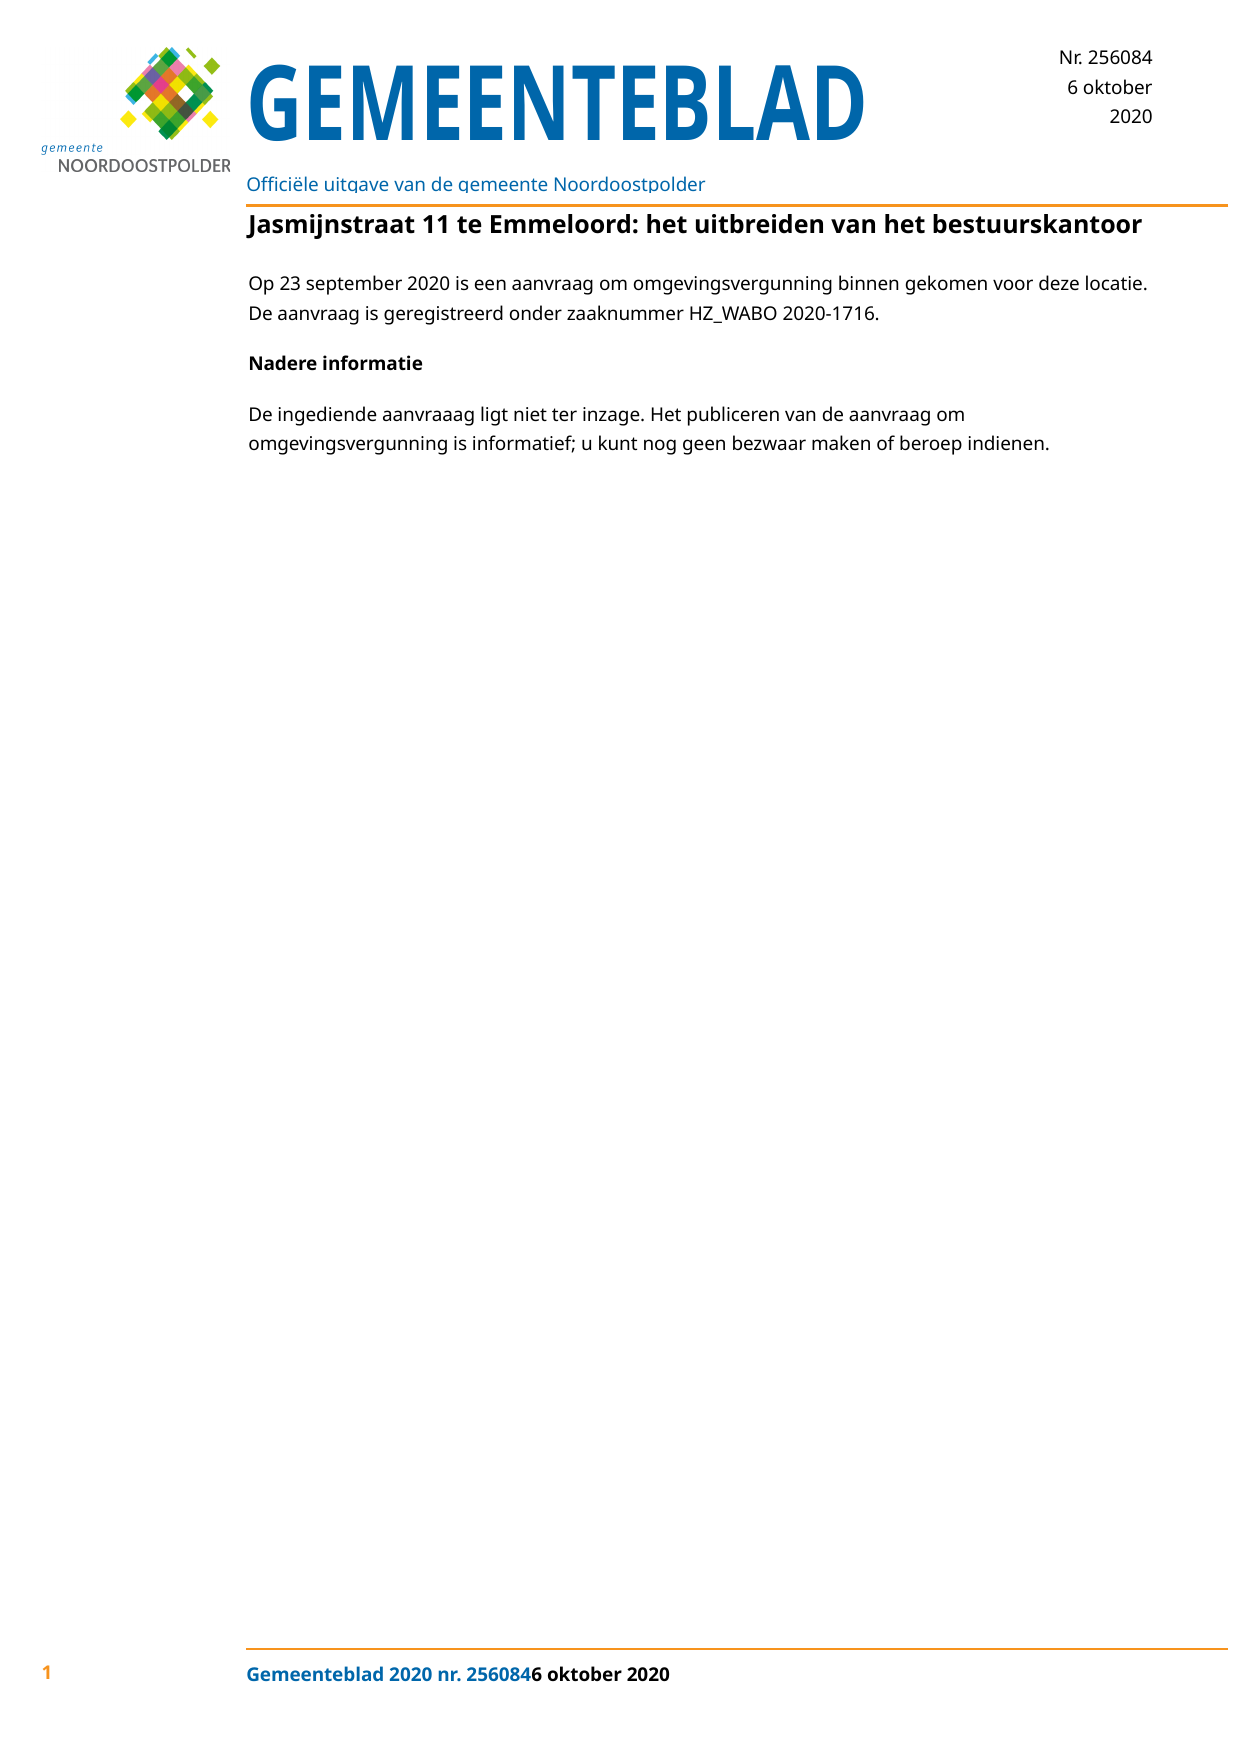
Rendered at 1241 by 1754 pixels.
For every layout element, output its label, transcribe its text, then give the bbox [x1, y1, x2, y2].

text Jasmijnstraat 11 te Emmeloord: het uitbreiden van het bestuurskantoor [248, 207, 1152, 241]
text Nadere informatie [248, 350, 1152, 376]
picture [41, 47, 231, 172]
text Op 23 september 2020 is een aanvraag om omgevingsvergunning binnen gekomen voor deze locatie. De aanvraag is geregistreerd onder zaaknummer HZ_WABO 2020-1716. [248, 270, 1152, 326]
text De ingediende aanvraaag ligt niet ter inzage. Het publiceren van de aanvraag om omgevingsvergunning is informatief; u kunt nog geen bezwaar maken of beroep indienen. [248, 401, 1152, 456]
